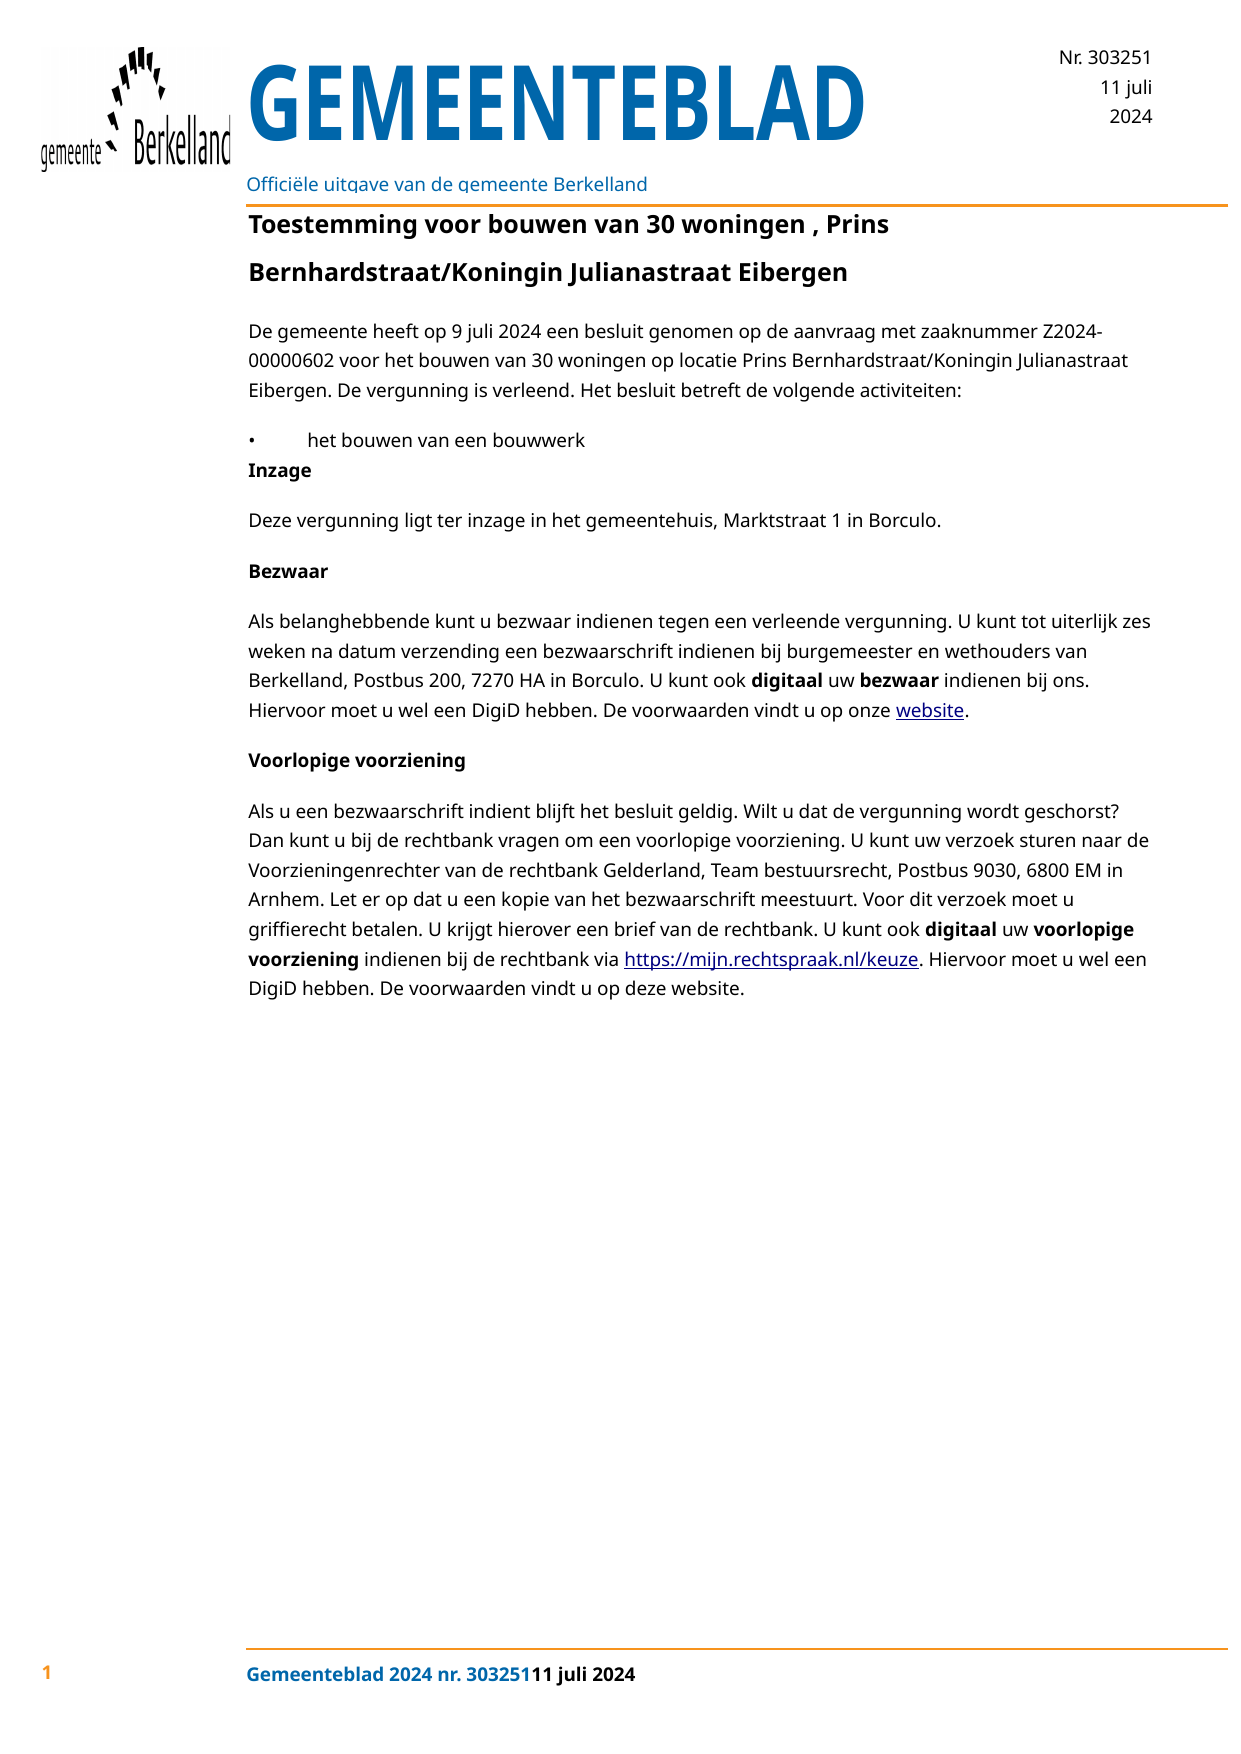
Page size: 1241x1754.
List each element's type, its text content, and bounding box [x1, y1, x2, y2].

text Als u een bezwaarschrift indient blijft het besluit geldig. Wilt u dat de vergunning wordt geschorst? Dan kunt u bij de rechtbank vragen om een voorlopige voorziening. U kunt uw verzoek sturen naar de Voorzieningenrechter van de rechtbank Gelderland, Team bestuursrecht, Postbus 9030, 6800 EM in Arnhem. Let er op dat u een kopie van het bezwaarschrift meestuurt. Voor dit verzoek moet u griffierecht betalen. U krijgt hierover een brief van de rechtbank. U kunt ook digitaal uw voorlopige voorziening indienen bij de rechtbank via https://mijn.rechtspraak.nl/keuze. Hiervoor moet u wel een DigiD hebben. De voorwaarden vindt u op deze website. [248, 798, 1152, 1001]
text Inzage [248, 457, 1152, 483]
text Als belanghebbende kunt u bezwaar indienen tegen een verleende vergunning. U kunt tot uiterlijk zes weken na datum verzending een bezwaarschrift indienen bij burgemeester en wethouders van Berkelland, Postbus 200, 7270 HA in Borculo. U kunt ook digitaal uw bezwaar indienen bij ons. Hiervoor moet u wel een DigiD hebben. De voorwaarden vindt u op onze website. [248, 608, 1152, 723]
text De gemeente heeft op 9 juli 2024 een besluit genomen op de aanvraag met zaaknummer Z2024-00000602 voor het bouwen van 30 woningen op locatie Prins Bernhardstraat/Koningin Julianastraat Eibergen. De vergunning is verleend. Het besluit betreft de volgende activiteiten: [248, 318, 1152, 403]
list het bouwen van een bouwwerk [248, 427, 1152, 453]
text Deze vergunning ligt ter inzage in het gemeentehuis, Marktstraat 1 in Borculo. [248, 507, 1152, 533]
text Toestemming voor bouwen van 30 woningen , Prins Bernhardstraat/Koningin Julianastraat Eibergen [248, 207, 1152, 288]
text Voorlopige voorziening [248, 747, 1152, 773]
picture [41, 47, 231, 172]
text Bezwaar [248, 558, 1152, 584]
